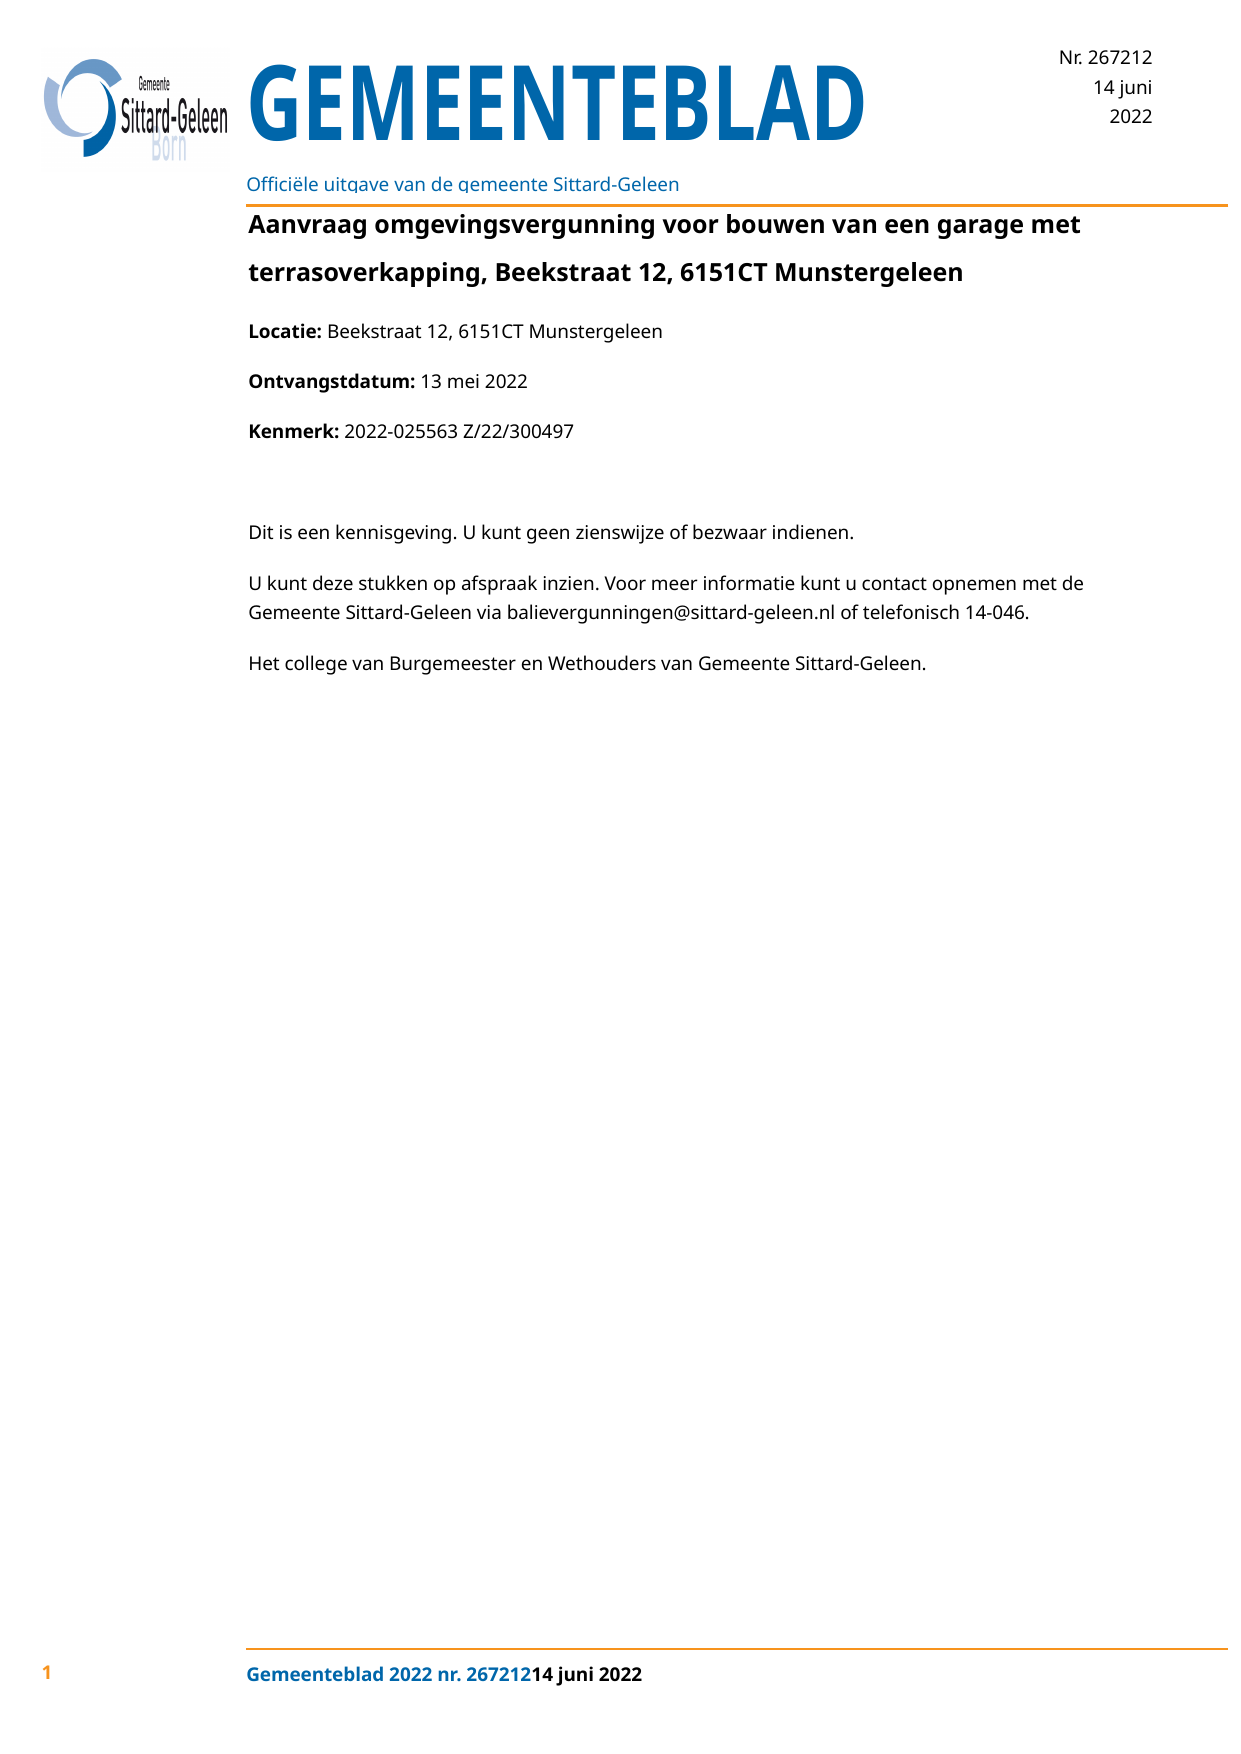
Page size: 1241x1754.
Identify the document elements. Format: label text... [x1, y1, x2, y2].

text U kunt deze stukken op afspraak inzien. Voor meer informatie kunt u contact opnemen met de Gemeente Sittard-Geleen via balievergunningen@sittard-geleen.nl of telefonisch 14-046. [248, 570, 1152, 625]
text Ontvangstdatum: 13 mei 2022 [248, 368, 1152, 394]
text Aanvraag omgevingsvergunning voor bouwen van een garage met terrasoverkapping, Beekstraat 12, 6151CT Munstergeleen [248, 207, 1152, 288]
text Locatie: Beekstraat 12, 6151CT Munstergeleen [248, 318, 1152, 344]
text Het college van Burgemeester en Wethouders van Gemeente Sittard-Geleen. [248, 650, 1152, 676]
text Kenmerk: 2022-025563 Z/22/300497 [248, 419, 1152, 444]
text Dit is een kennisgeving. U kunt geen zienswijze of bezwaar indienen. [248, 519, 1152, 545]
picture [41, 47, 231, 172]
